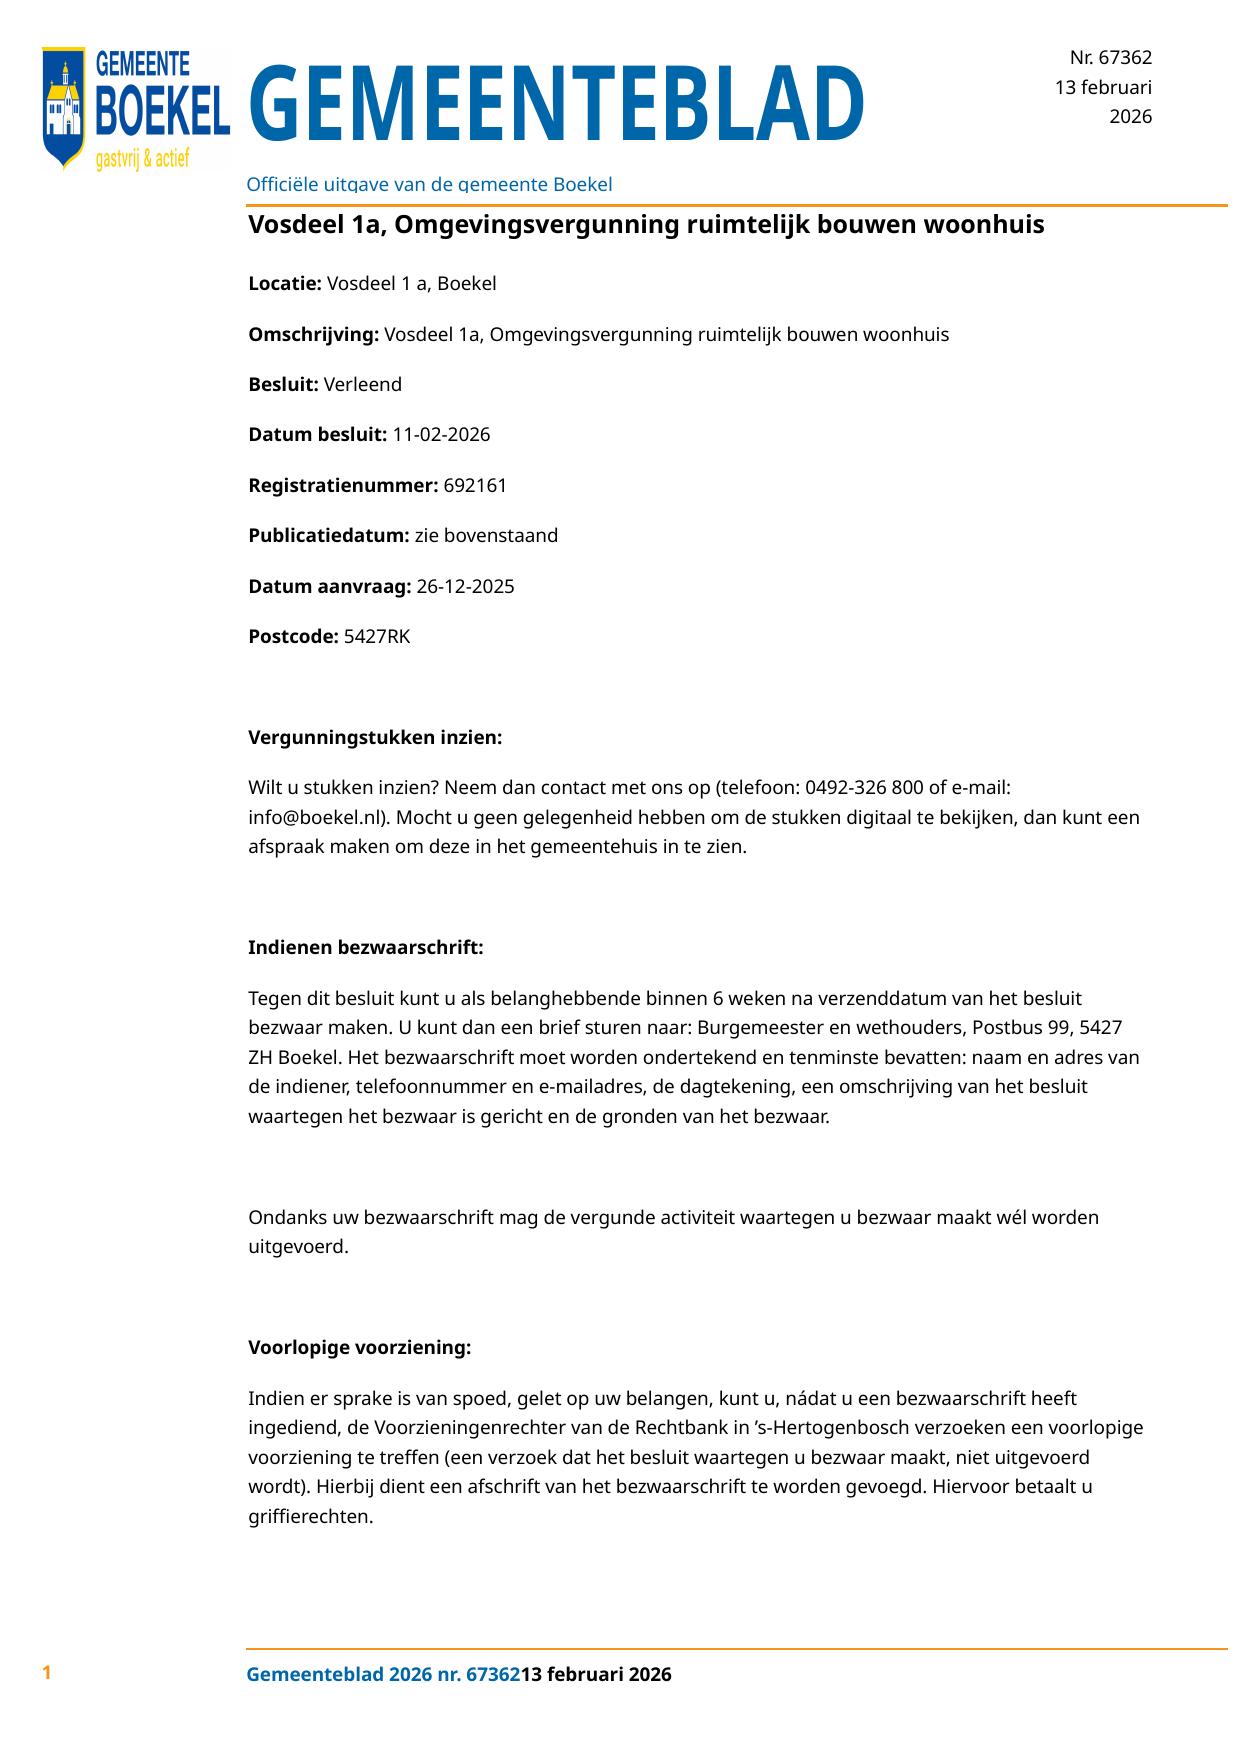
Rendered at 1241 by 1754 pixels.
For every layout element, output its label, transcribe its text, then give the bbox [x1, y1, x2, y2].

text Datum aanvraag: 26-12-2025 [248, 573, 1152, 598]
text Vergunningstukken inzien: [248, 724, 1152, 750]
text Indien er sprake is van spoed, gelet op uw belangen, kunt u, nádat u een bezwaarschrift heeft ingediend, de Voorzieningenrechter van de Rechtbank in ’s-Hertogenbosch verzoeken een voorlopige voorziening te treffen (een verzoek dat het besluit waartegen u bezwaar maakt, niet uitgevoerd wordt). Hierbij dient een afschrift van het bezwaarschrift te worden gevoegd. Hiervoor betaalt u griffierechten. [248, 1385, 1152, 1529]
text Registratienummer: 692161 [248, 472, 1152, 498]
text Tegen dit besluit kunt u als belanghebbende binnen 6 weken na verzenddatum van het besluit bezwaar maken. U kunt dan een brief sturen naar: Burgemeester en wethouders, Postbus 99, 5427 ZH Boekel. Het bezwaarschrift moet worden ondertekend en tenminste bevatten: naam en adres van de indiener, telefoonnummer en e-mailadres, de dagtekening, een omschrijving van het besluit waartegen het bezwaar is gericht en de gronden van het bezwaar. [248, 985, 1152, 1129]
text Voorlopige voorziening: [248, 1334, 1152, 1360]
text Datum besluit: 11-02-2026 [248, 422, 1152, 447]
text Indienen bezwaarschrift: [248, 934, 1152, 960]
text Besluit: Verleend [248, 371, 1152, 397]
text Publicatiedatum: zie bovenstaand [248, 522, 1152, 548]
text Locatie: Vosdeel 1 a, Boekel [248, 270, 1152, 296]
text Postcode: 5427RK [248, 623, 1152, 649]
text Wilt u stukken inzien? Neem dan contact met ons op (telefoon: 0492-326 800 of e-mail: info@boekel.nl). Mocht u geen gelegenheid hebben om de stukken digitaal te bekijken, dan kunt een afspraak maken om deze in het gemeentehuis in te zien. [248, 774, 1152, 859]
text Vosdeel 1a, Omgevingsvergunning ruimtelijk bouwen woonhuis [248, 207, 1152, 241]
text Ondanks uw bezwaarschrift mag de vergunde activiteit waartegen u bezwaar maakt wél worden uitgevoerd. [248, 1204, 1152, 1259]
picture [41, 47, 231, 172]
text Omschrijving: Vosdeel 1a, Omgevingsvergunning ruimtelijk bouwen woonhuis [248, 321, 1152, 346]
